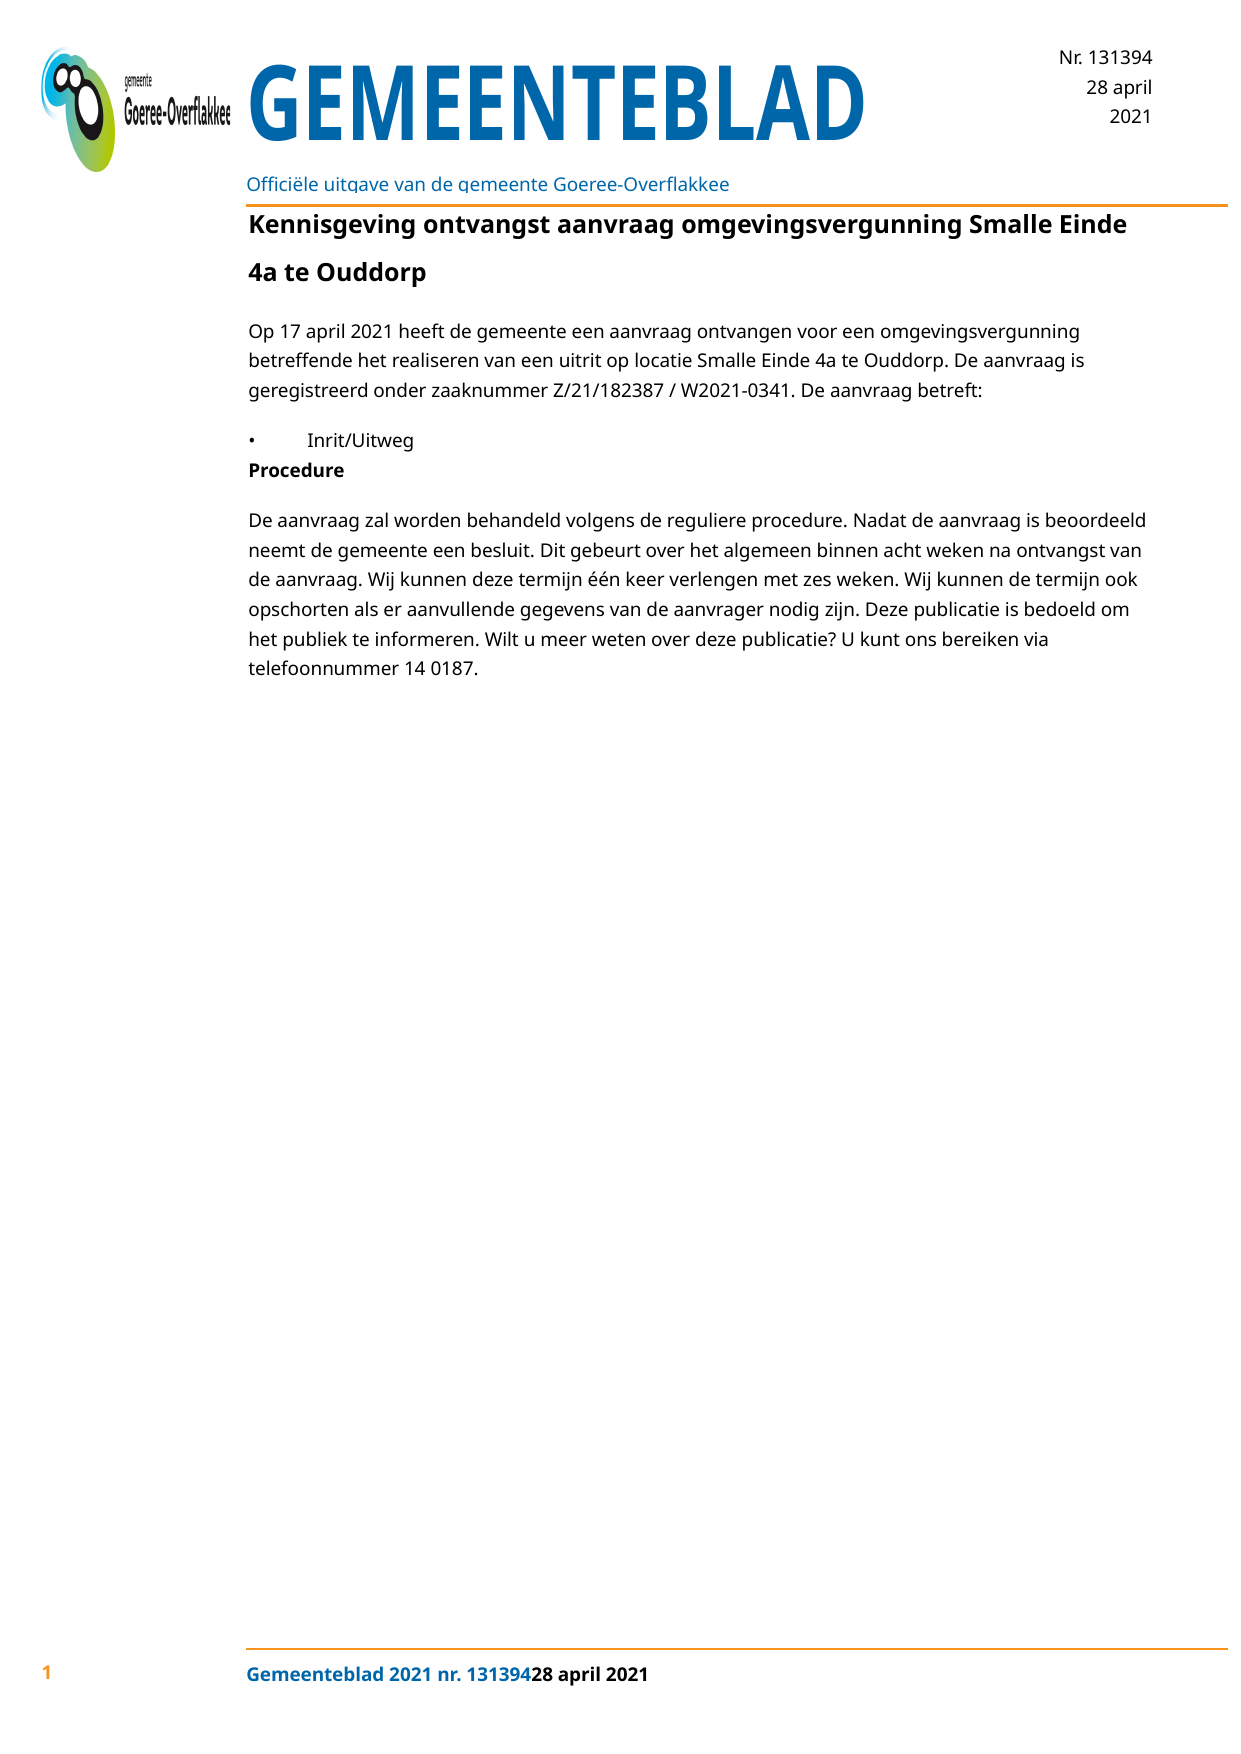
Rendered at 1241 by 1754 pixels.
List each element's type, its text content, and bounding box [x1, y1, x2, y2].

list Inrit/Uitweg [248, 427, 1152, 453]
picture [41, 47, 231, 172]
text Procedure [248, 457, 1152, 483]
text De aanvraag zal worden behandeld volgens de reguliere procedure. Nadat de aanvraag is beoordeeld neemt de gemeente een besluit. Dit gebeurt over het algemeen binnen acht weken na ontvangst van de aanvraag. Wij kunnen deze termijn één keer verlengen met zes weken. Wij kunnen de termijn ook opschorten als er aanvullende gegevens van de aanvrager nodig zijn. Deze publicatie is bedoeld om het publiek te informeren. Wilt u meer weten over deze publicatie? U kunt ons bereiken via telefoonnummer 14 0187. [248, 507, 1152, 681]
text Kennisgeving ontvangst aanvraag omgevingsvergunning Smalle Einde 4a te Ouddorp [248, 207, 1152, 288]
text Op 17 april 2021 heeft de gemeente een aanvraag ontvangen voor een omgevingsvergunning betreffende het realiseren van een uitrit op locatie Smalle Einde 4a te Ouddorp. De aanvraag is geregistreerd onder zaaknummer Z/21/182387 / W2021-0341. De aanvraag betreft: [248, 318, 1152, 403]
